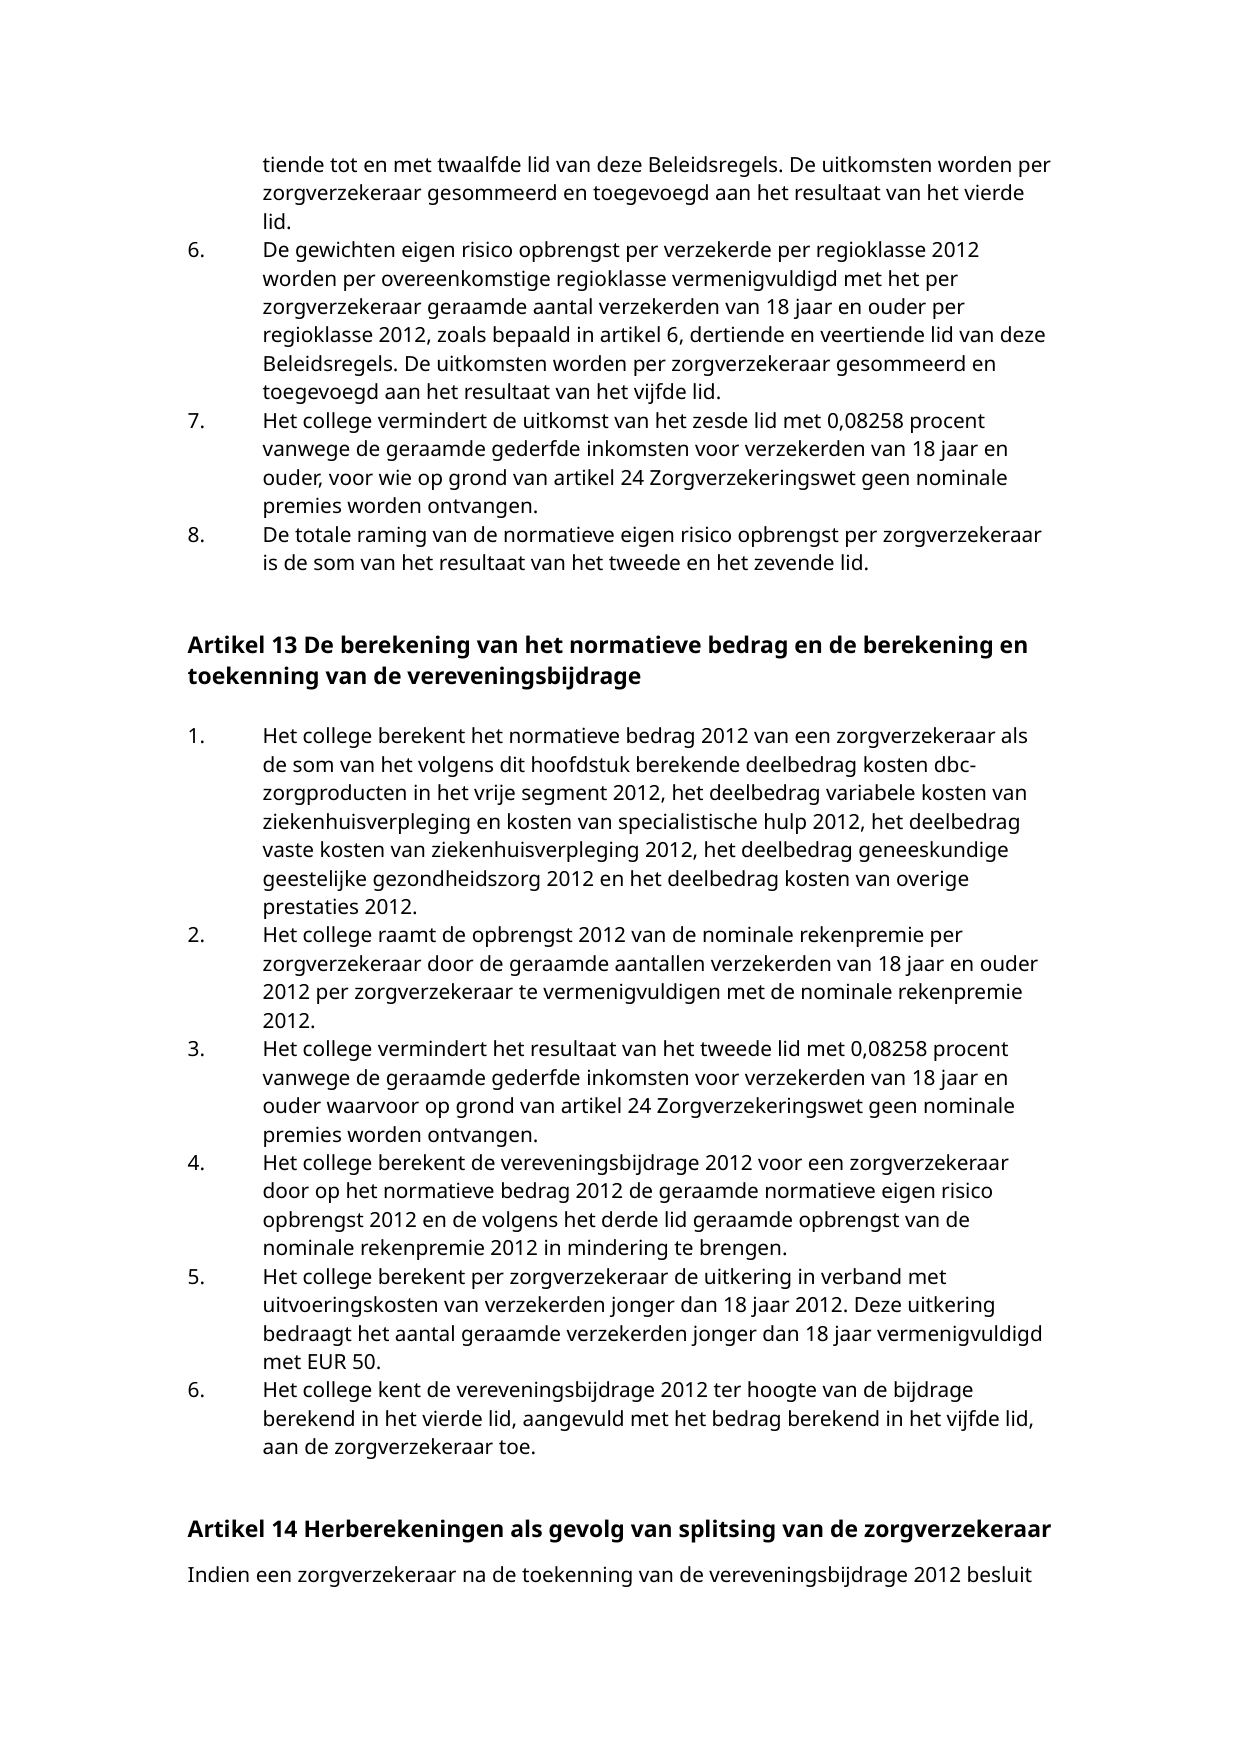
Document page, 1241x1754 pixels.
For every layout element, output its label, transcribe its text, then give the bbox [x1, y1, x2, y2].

subtitle Artikel 14 Herberekeningen als gevolg van splitsing van de zorgverzekeraar [187, 1513, 1053, 1545]
list tiende tot en met twaalfde lid van deze Beleidsregels. De uitkomsten worden per zorgverzekeraar gesommeerd en toegevoegd aan het resultaat van het vierde lid. [187, 150, 1053, 235]
list Het college berekent de vereveningsbijdrage 2012 voor een zorgverzekeraar door op het normatieve bedrag 2012 de geraamde normatieve eigen risico opbrengst 2012 en de volgens het derde lid geraamde opbrengst van de nominale rekenpremie 2012 in mindering te brengen. [187, 1148, 1053, 1262]
list Het college berekent het normatieve bedrag 2012 van een zorgverzekeraar als de som van het volgens dit hoofdstuk berekende deelbedrag kosten dbc-zorgproducten in het vrije segment 2012, het deelbedrag variabele kosten van ziekenhuisverpleging en kosten van specialistische hulp 2012, het deelbedrag vaste kosten van ziekenhuisverpleging 2012, het deelbedrag geneeskundige geestelijke gezondheidszorg 2012 en het deelbedrag kosten van overige prestaties 2012. [187, 722, 1053, 921]
list De gewichten eigen risico opbrengst per verzekerde per regioklasse 2012 worden per overeenkomstige regioklasse vermenigvuldigd met het per zorgverzekeraar geraamde aantal verzekerden van 18 jaar en ouder per regioklasse 2012, zoals bepaald in artikel 6, dertiende en veertiende lid van deze Beleidsregels. De uitkomsten worden per zorgverzekeraar gesommeerd en toegevoegd aan het resultaat van het vijfde lid. [187, 235, 1053, 406]
list Het college vermindert het resultaat van het tweede lid met 0,08258 procent vanwege de geraamde gederfde inkomsten voor verzekerden van 18 jaar en ouder waarvoor op grond van artikel 24 Zorgverzekeringswet geen nominale premies worden ontvangen. [187, 1034, 1053, 1148]
text Indien een zorgverzekeraar na de toekenning van de vereveningsbijdrage 2012 besluit [187, 1560, 1053, 1588]
list De totale raming van de normatieve eigen risico opbrengst per zorgverzekeraar is de som van het resultaat van het tweede en het zevende lid. [187, 520, 1053, 577]
list Het college vermindert de uitkomst van het zesde lid met 0,08258 procent vanwege de geraamde gederfde inkomsten voor verzekerden van 18 jaar en ouder, voor wie op grond van artikel 24 Zorgverzekeringswet geen nominale premies worden ontvangen. [187, 406, 1053, 520]
list Het college kent de vereveningsbijdrage 2012 ter hoogte van de bijdrage berekend in het vierde lid, aangevuld met het bedrag berekend in het vijfde lid, aan de zorgverzekeraar toe. [187, 1376, 1053, 1461]
list Het college raamt de opbrengst 2012 van de nominale rekenpremie per zorgverzekeraar door de geraamde aantallen verzekerden van 18 jaar en ouder 2012 per zorgverzekeraar te vermenigvuldigen met de nominale rekenpremie 2012. [187, 921, 1053, 1034]
subtitle Artikel 13 De berekening van het normatieve bedrag en de berekening en toekenning van de vereveningsbijdrage [187, 629, 1053, 692]
list Het college berekent per zorgverzekeraar de uitkering in verband met uitvoeringskosten van verzekerden jonger dan 18 jaar 2012. Deze uitkering bedraagt het aantal geraamde verzekerden jonger dan 18 jaar vermenigvuldigd met EUR 50. [187, 1262, 1053, 1376]
